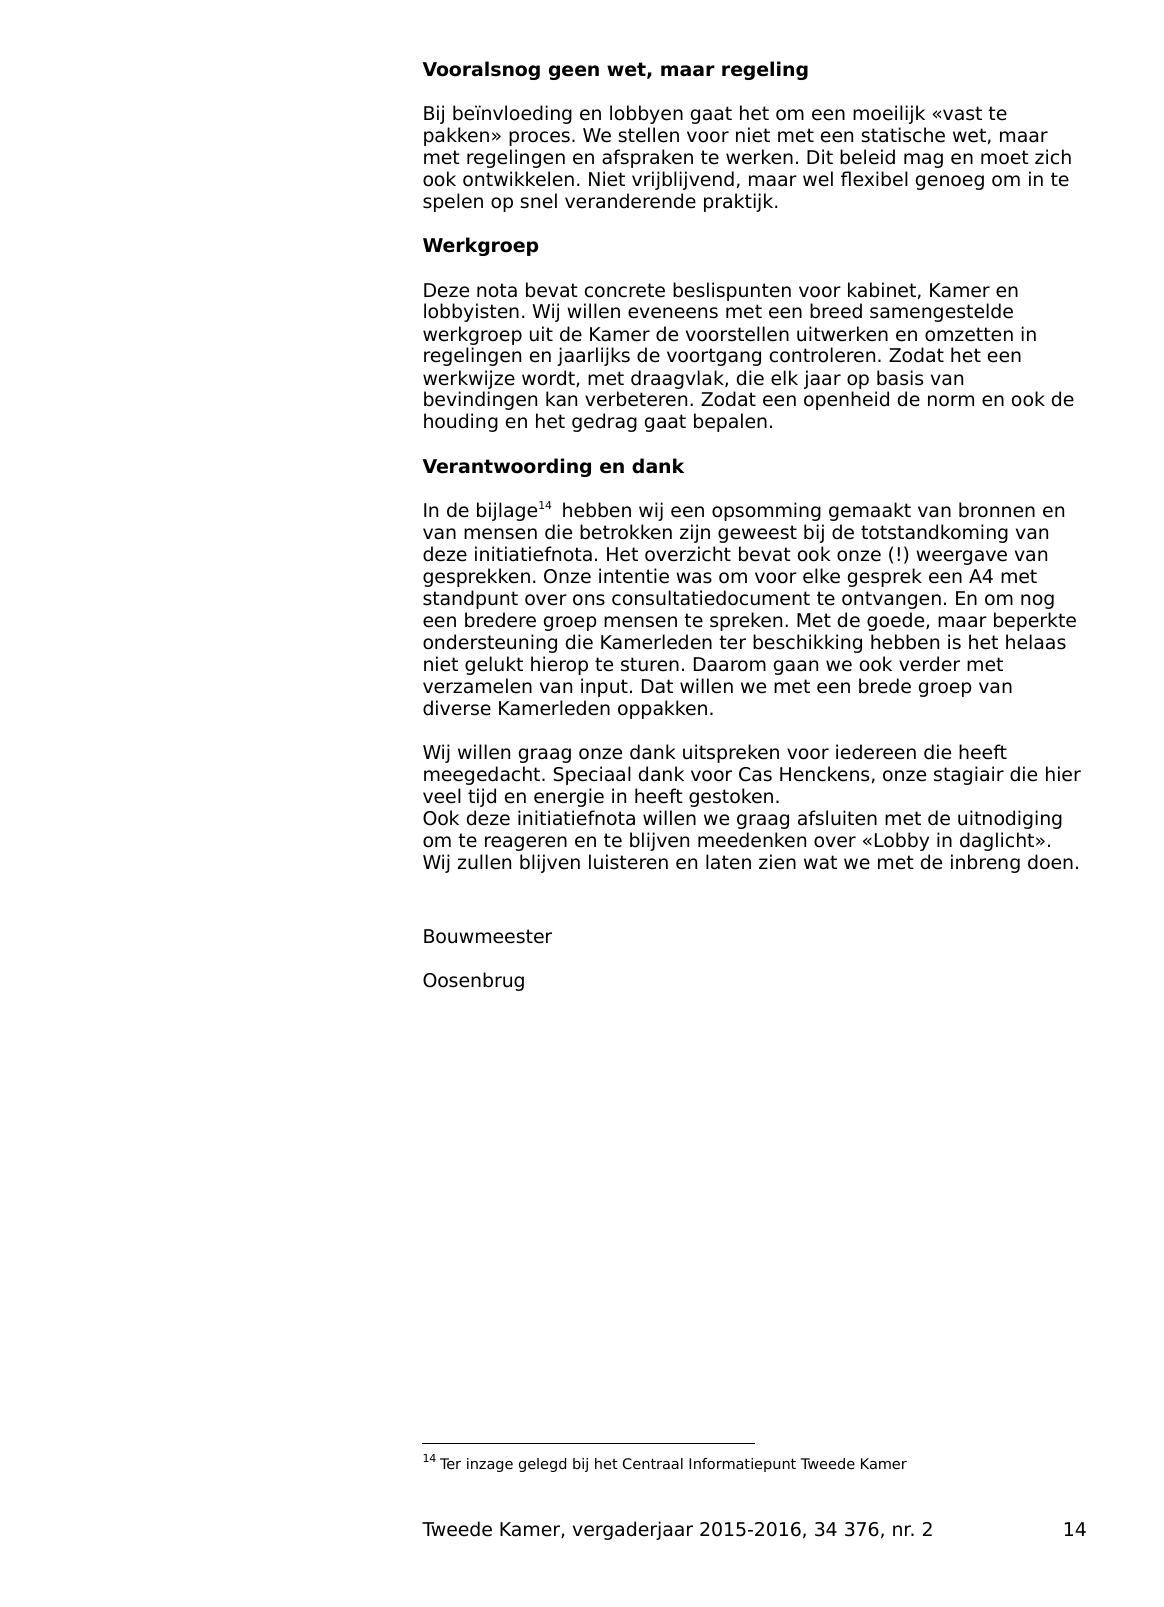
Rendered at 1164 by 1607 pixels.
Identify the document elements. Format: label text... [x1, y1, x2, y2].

text Deze nota bevat concrete beslispunten voor kabinet, Kamer en lobbyisten. Wij willen eveneens met een breed samengestelde werkgroep uit de Kamer de voorstellen uitwerken en omzetten in regelingen en jaarlijks de voortgang controleren. Zodat het een werkwijze wordt, met draagvlak, die elk jaar op basis van bevindingen kan verbeteren. Zodat een openheid de norm en ook de houding en het gedrag gaat bepalen. [422, 279, 1087, 433]
subtitle Verantwoording en dank [422, 456, 1087, 477]
subtitle Vooralsnog geen wet, maar regeling [422, 59, 1087, 81]
text Ook deze initiatiefnota willen we graag afsluiten met de uitnodiging om te reageren en te blijven meedenken over «Lobby in daglicht». Wij zullen blijven luisteren en laten zien wat we met de inbreng doen. [422, 808, 1087, 873]
text In de bijlage hebben wij een opsomming gemaakt van bronnen en van mensen die betrokken zijn geweest bij de totstandkoming van deze initiatiefnota. Het overzicht bevat ook onze (!) weergave van gesprekken. Onze intentie was om voor elke gesprek een A4 met standpunt over ons consultatiedocument te ontvangen. En om nog een bredere groep mensen te spreken. Met de goede, maar beperkte ondersteuning die Kamerleden ter beschikking hebben is het helaas niet gelukt hierop te sturen. Daarom gaan we ook verder met verzamelen van input. Dat willen we met een brede groep van diverse Kamerleden oppakken. [422, 500, 1087, 719]
text Bouwmeester Oosenbrug [422, 903, 1087, 991]
text Ter inzage gelegd bij het Centraal Informatiepunt Tweede Kamer [422, 1452, 1087, 1474]
text Wij willen graag onze dank uitspreken voor iedereen die heeft meegedacht. Speciaal dank voor Cas Henckens, onze stagiair die hier veel tijd en energie in heeft gestoken. [422, 742, 1087, 808]
subtitle Werkgroep [422, 235, 1087, 257]
text Bij beïnvloeding en lobbyen gaat het om een moeilijk «vast te pakken» proces. We stellen voor niet met een statische wet, maar met regelingen en afspraken te werken. Dit beleid mag en moet zich ook ontwikkelen. Niet vrijblijvend, maar wel flexibel genoeg om in te spelen op snel veranderende praktijk. [422, 103, 1087, 213]
